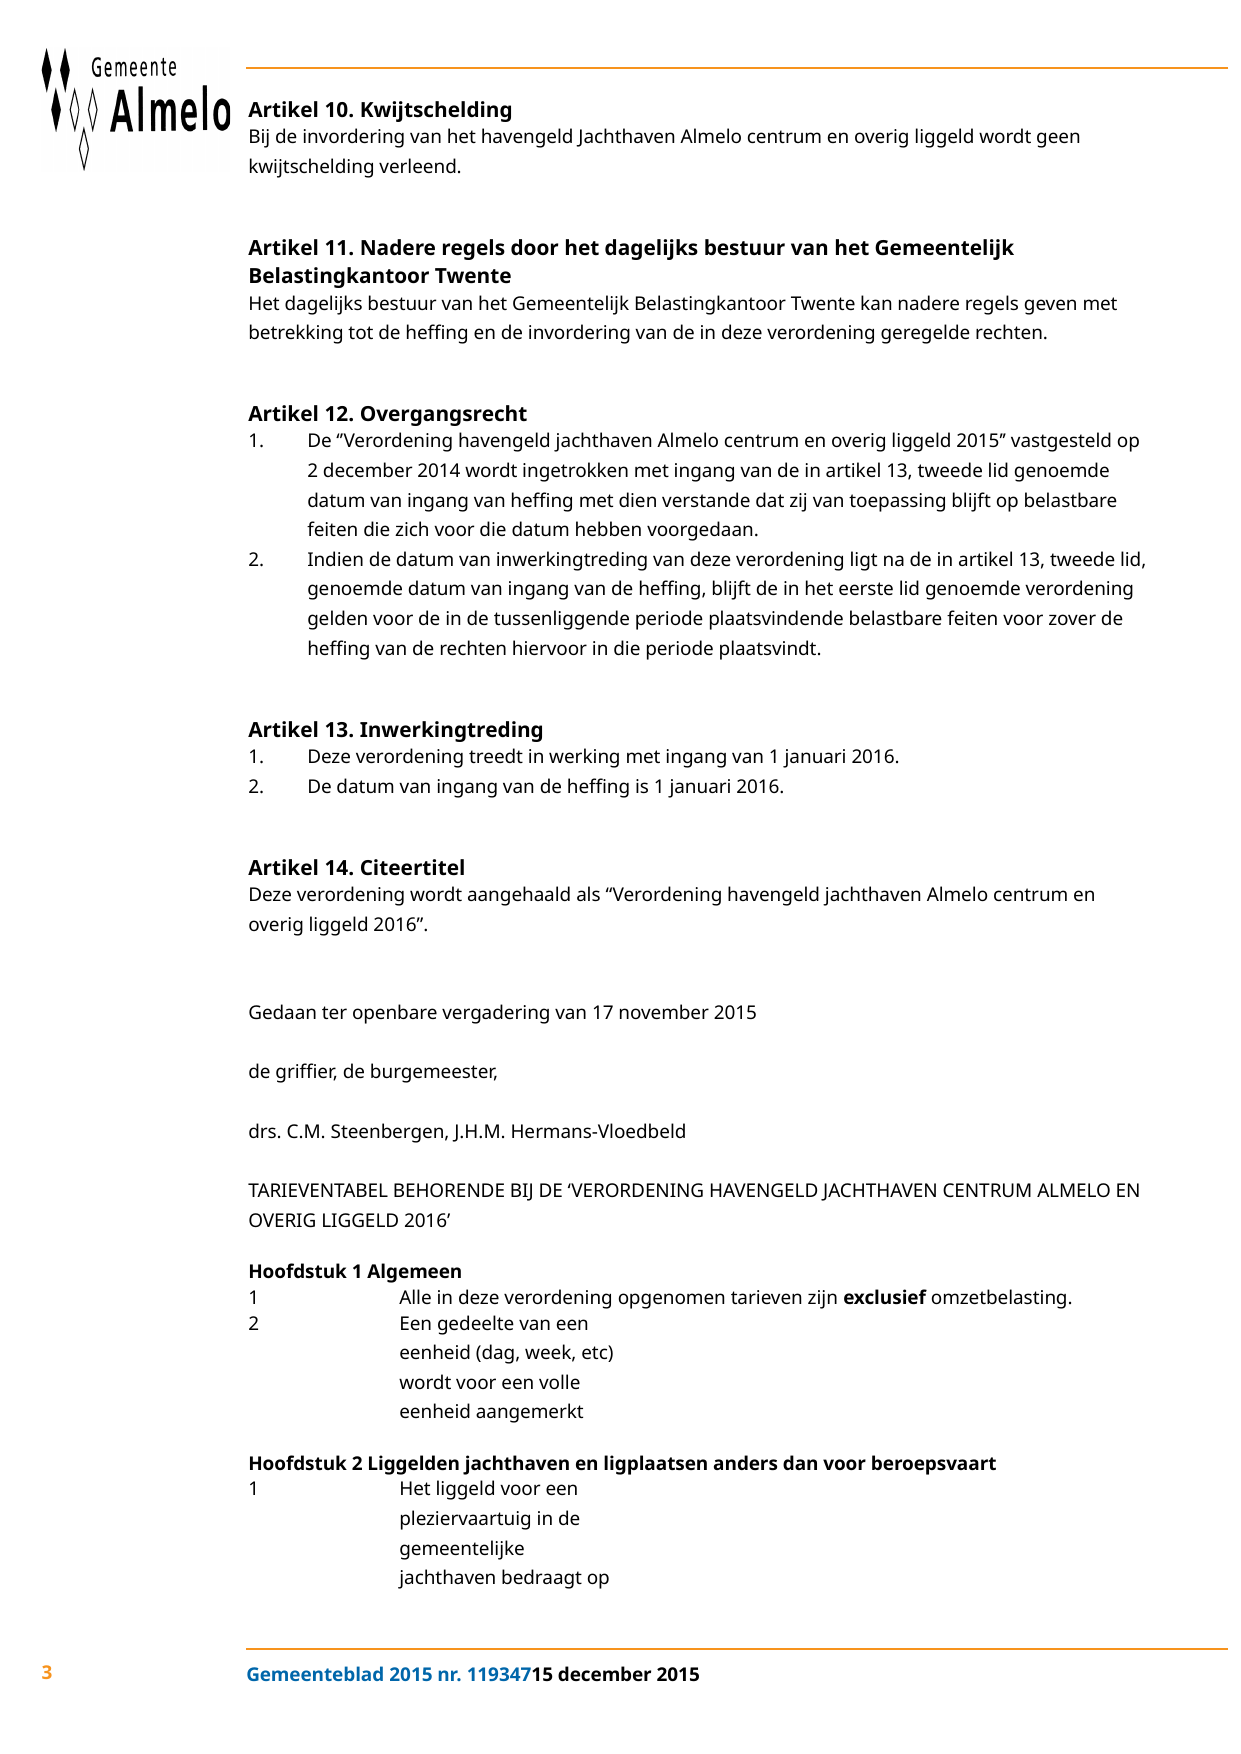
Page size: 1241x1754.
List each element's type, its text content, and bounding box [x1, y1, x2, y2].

table_cell 1 [248, 1476, 323, 1590]
table_cell [698, 1424, 774, 1450]
list De datum van ingang van de heffing is 1 januari 2016. [248, 773, 1152, 798]
table_cell [849, 1424, 925, 1450]
table_cell [1000, 1310, 1076, 1424]
picture [41, 47, 231, 172]
table_cell [623, 1310, 698, 1424]
table_cell [623, 1424, 698, 1450]
text Deze verordening wordt aangehaald als “Verordening havengeld jachthaven Almelo centrum en overig liggeld 2016”. [248, 881, 1152, 937]
text Artikel 14. Citeertitel [248, 853, 1152, 881]
table_cell [774, 1310, 849, 1424]
table_cell [623, 1233, 698, 1258]
list De ‘’Verordening havengeld jachthaven Almelo centrum en overig liggeld 2015’’ vastgesteld op 2 december 2014 wordt ingetrokken met ingang van de in artikel 13, tweede lid genoemde datum van ingang van heffing met dien verstande dat zij van toepassing blijft op belastbare feiten die zich voor die datum hebben voorgedaan. [248, 428, 1152, 542]
table_cell [324, 1476, 399, 1590]
table_cell [1000, 1424, 1076, 1450]
table_cell [925, 1424, 1000, 1450]
table_cell [1076, 1424, 1152, 1450]
table_cell [1076, 1476, 1152, 1590]
text Artikel 10. Kwijtschelding [248, 95, 1152, 123]
table_cell [925, 1310, 1000, 1424]
table_cell [849, 1476, 925, 1590]
table_cell [774, 1424, 849, 1450]
table_cell [774, 1233, 849, 1258]
table_cell Hoofdstuk 2 Liggelden jachthaven en ligplaatsen anders dan voor beroepsvaart [248, 1450, 1152, 1476]
table_cell [1000, 1233, 1076, 1258]
text Artikel 12. Overgangsrecht [248, 399, 1152, 428]
table_cell [774, 1258, 849, 1284]
table_cell 2 [248, 1310, 323, 1424]
text Het dagelijks bestuur van het Gemeentelijk Belastingkantoor Twente kan nadere regels geven met betrekking tot de heffing en de invordering van de in deze verordening geregelde rechten. [248, 290, 1152, 345]
table_cell [623, 1476, 698, 1590]
text de griffier, de burgemeester, [248, 1059, 1152, 1084]
table_cell [248, 1233, 323, 1258]
list Deze verordening treedt in werking met ingang van 1 januari 2016. [248, 743, 1152, 769]
table_cell [774, 1476, 849, 1590]
table_cell [324, 1310, 399, 1424]
table_cell [925, 1258, 1000, 1284]
table_cell [925, 1476, 1000, 1590]
table_cell 1 [248, 1284, 323, 1310]
table_cell [698, 1258, 774, 1284]
table_cell [698, 1233, 774, 1258]
table_cell [698, 1476, 774, 1590]
text Bij de invordering van het havengeld Jachthaven Almelo centrum en overig liggeld wordt geen kwijtschelding verleend. [248, 123, 1152, 178]
table_cell [399, 1424, 623, 1450]
table_cell [399, 1233, 623, 1258]
table_cell Een gedeelte van een eenheid (dag, week, etc) wordt voor een volle eenheid aangemerkt [399, 1310, 623, 1424]
table_cell [849, 1258, 925, 1284]
table_cell [1076, 1310, 1152, 1424]
table_cell [248, 1424, 323, 1450]
table_cell [849, 1233, 925, 1258]
text Gedaan ter openbare vergadering van 17 november 2015 [248, 999, 1152, 1025]
table_cell [324, 1424, 399, 1450]
table_cell [1000, 1476, 1076, 1590]
table_cell [849, 1310, 925, 1424]
table_cell Het liggeld voor een pleziervaartuig in de gemeentelijke jachthaven bedraagt op [399, 1476, 623, 1590]
table_cell [324, 1233, 399, 1258]
text drs. C.M. Steenbergen, J.H.M. Hermans-Vloedbeld [248, 1118, 1152, 1144]
table_header TARIEVENTABEL BEHORENDE BIJ DE ‘VERORDENING HAVENGELD JACHTHAVEN CENTRUM ALMELO EN OVERIG LIGGELD 2016’ [248, 1177, 1152, 1232]
list Indien de datum van inwerkingtreding van deze verordening ligt na de in artikel 13, tweede lid, genoemde datum van ingang van de heffing, blijft de in het eerste lid genoemde verordening gelden voor de in de tussenliggende periode plaatsvindende belastbare feiten voor zover de heffing van de rechten hiervoor in die periode plaatsvindt. [248, 546, 1152, 661]
table_cell [1000, 1258, 1076, 1284]
table_cell [324, 1284, 399, 1310]
table_cell [1076, 1258, 1152, 1284]
table_cell [1076, 1233, 1152, 1258]
table_cell Hoofdstuk 1 Algemeen [248, 1258, 623, 1284]
table_cell Alle in deze verordening opgenomen tarieven zijn exclusief omzetbelasting. [399, 1284, 1152, 1310]
table_cell [698, 1310, 774, 1424]
text Artikel 13. Inwerkingtreding [248, 715, 1152, 743]
table_cell [925, 1233, 1000, 1258]
table_cell [623, 1258, 698, 1284]
text Artikel 11. Nadere regels door het dagelijks bestuur van het Gemeentelijk Belastingkantoor Twente [248, 233, 1152, 290]
